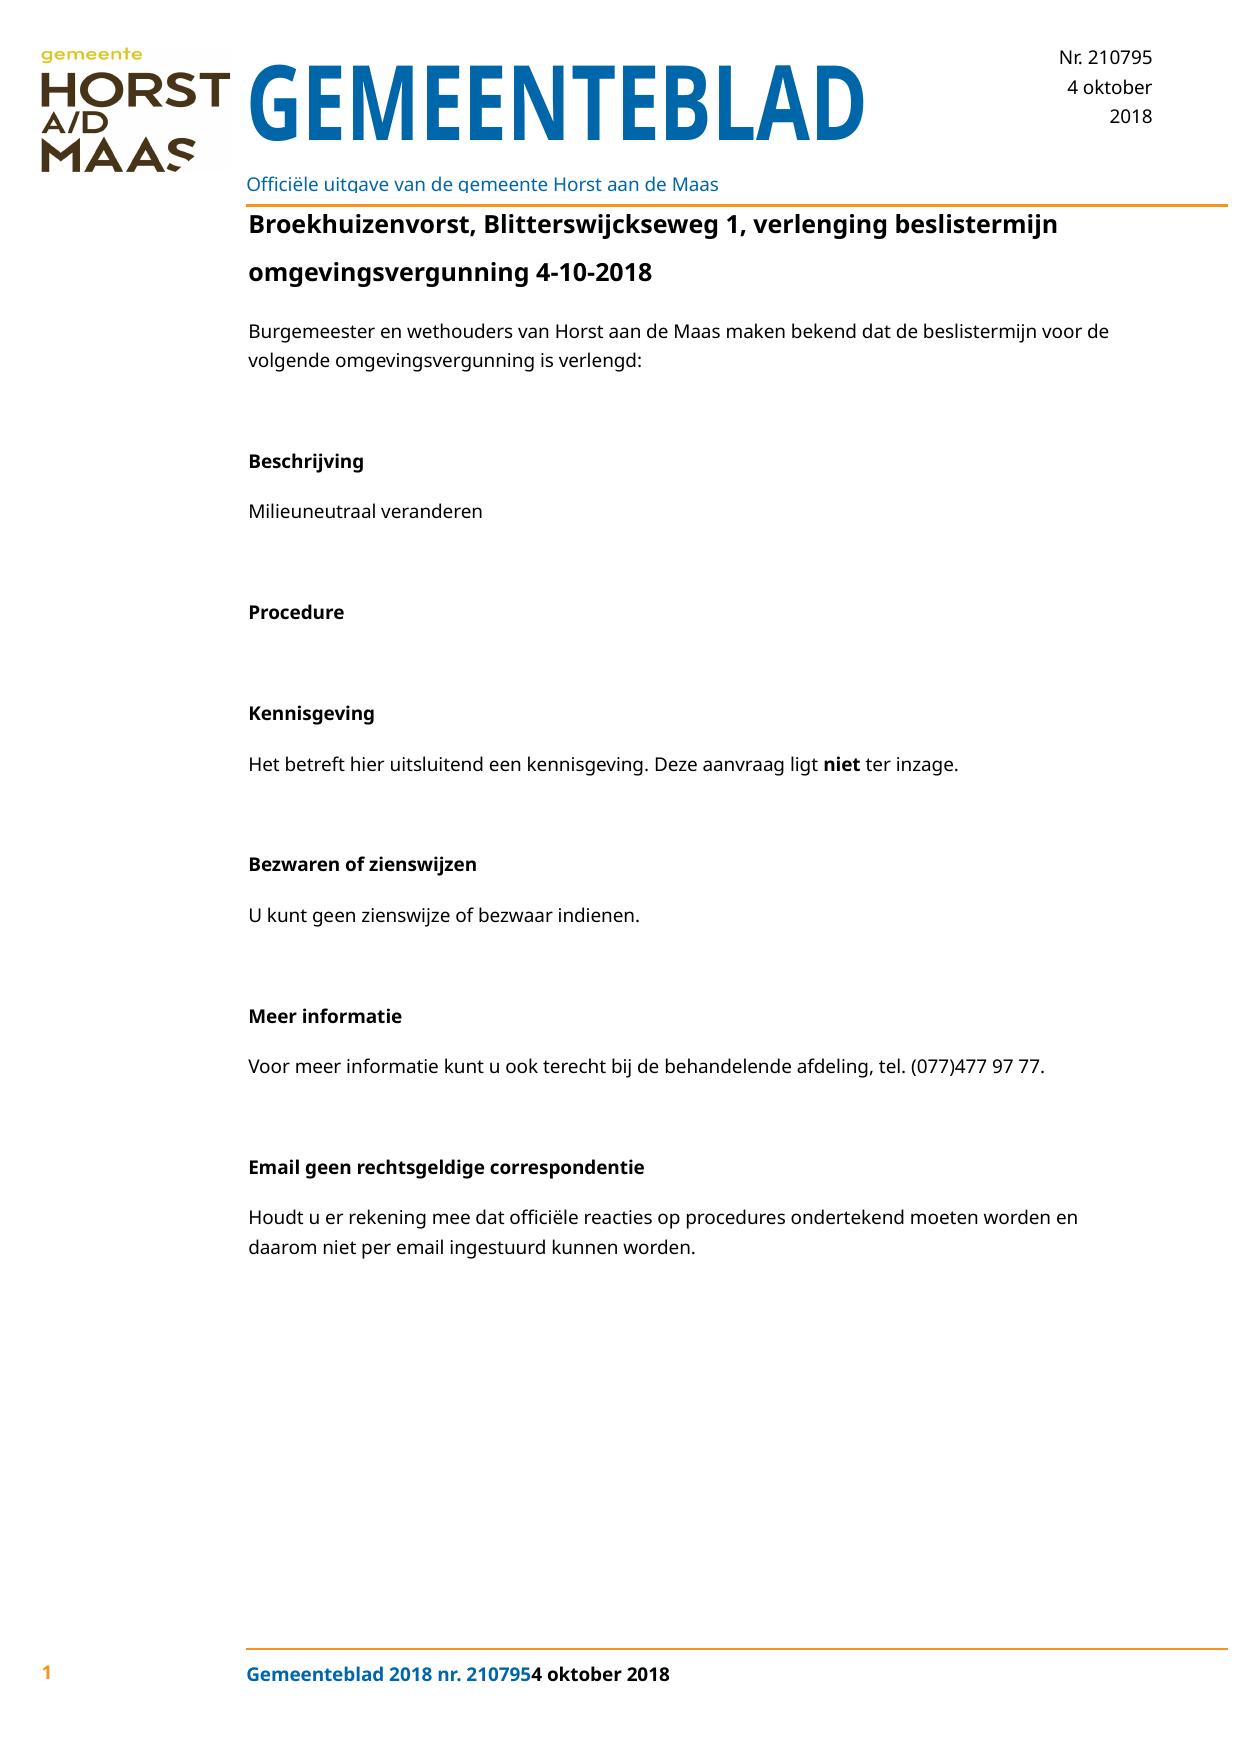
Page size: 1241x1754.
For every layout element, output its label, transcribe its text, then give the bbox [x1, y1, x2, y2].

text Kennisgeving [248, 700, 1152, 726]
text Milieuneutraal veranderen [248, 499, 1152, 524]
text Houdt u er rekening mee dat officiële reacties op procedures ondertekend moeten worden en daarom niet per email ingestuurd kunnen worden. [248, 1204, 1152, 1260]
text Broekhuizenvorst, Blitterswijckseweg 1, verlenging beslistermijn omgevingsvergunning 4-10-2018 [248, 207, 1152, 288]
text Meer informatie [248, 1003, 1152, 1029]
text Burgemeester en wethouders van Horst aan de Maas maken bekend dat de beslistermijn voor de volgende omgevingsvergunning is verlengd: [248, 318, 1152, 373]
text Procedure [248, 599, 1152, 625]
text Bezwaren of zienswijzen [248, 852, 1152, 877]
text Het betreft hier uitsluitend een kennisgeving. Deze aanvraag ligt niet ter inzage. [248, 751, 1152, 777]
picture [41, 47, 231, 172]
text Voor meer informatie kunt u ook terecht bij de behandelende afdeling, tel. (077)477 97 77. [248, 1053, 1152, 1079]
text U kunt geen zienswijze of bezwaar indienen. [248, 902, 1152, 928]
text Email geen rechtsgeldige correspondentie [248, 1154, 1152, 1180]
text Beschrijving [248, 448, 1152, 474]
